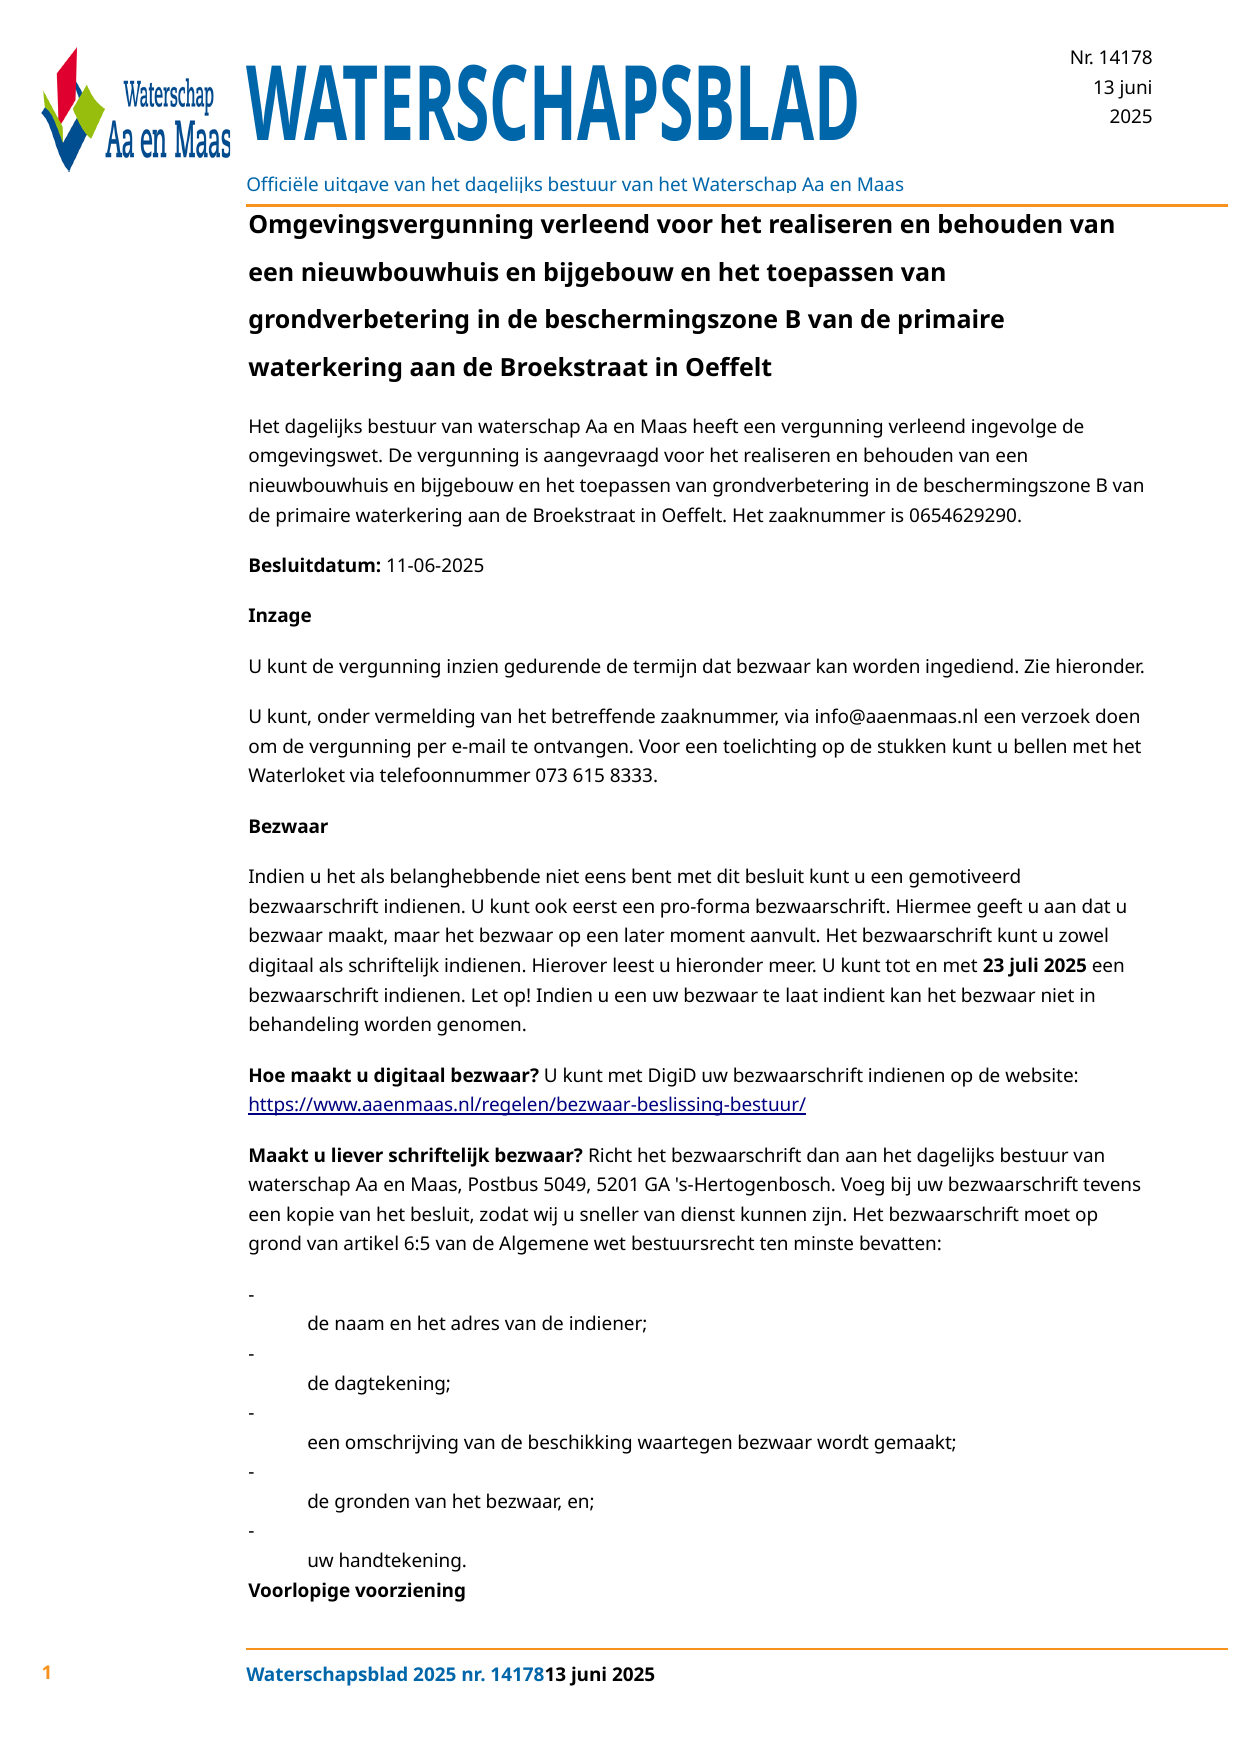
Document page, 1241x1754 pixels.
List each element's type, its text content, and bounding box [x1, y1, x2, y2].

text Indien u het als belanghebbende niet eens bent met dit besluit kunt u een gemotiveerd bezwaarschrift indienen. U kunt ook eerst een pro-forma bezwaarschrift. Hiermee geeft u aan dat u bezwaar maakt, maar het bezwaar op een later moment aanvult. Het bezwaarschrift kunt u zowel digitaal als schriftelijk indienen. Hierover leest u hieronder meer. U kunt tot en met 23 juli 2025 een bezwaarschrift indienen. Let op! Indien u een uw bezwaar te laat indient kan het bezwaar niet in behandeling worden genomen. [248, 863, 1152, 1037]
list de gronden van het bezwaar, en; [248, 1488, 1152, 1514]
text U kunt, onder vermelding van het betreffende zaaknummer, via info@aaenmaas.nl een verzoek doen om de vergunning per e-mail te ontvangen. Voor een toelichting op de stukken kunt u bellen met het Waterloket via telefoonnummer 073 615 8333. [248, 703, 1152, 788]
list de naam en het adres van de indiener; [248, 1311, 1152, 1336]
text Voorlopige voorziening [248, 1577, 1152, 1603]
text Het dagelijks bestuur van waterschap Aa en Maas heeft een vergunning verleend ingevolge de omgevingswet. De vergunning is aangevraagd voor het realiseren en behouden van een nieuwbouwhuis en bijgebouw en het toepassen van grondverbetering in de beschermingszone B van de primaire waterkering aan de Broekstraat in Oeffelt. Het zaaknummer is 0654629290. [248, 413, 1152, 528]
picture [41, 47, 231, 172]
list een omschrijving van de beschikking waartegen bezwaar wordt gemaakt; [248, 1429, 1152, 1455]
text Bezwaar [248, 813, 1152, 839]
list de dagtekening; [248, 1370, 1152, 1396]
text Omgevingsvergunning verleend voor het realiseren en behouden van een nieuwbouwhuis en bijgebouw en het toepassen van grondverbetering in de beschermingszone B van de primaire waterkering aan de Broekstraat in Oeffelt [248, 207, 1152, 384]
text Inzage [248, 603, 1152, 628]
text Maakt u liever schriftelijk bezwaar? Richt het bezwaarschrift dan aan het dagelijks bestuur van waterschap Aa en Maas, Postbus 5049, 5201 GA 's-Hertogenbosch. Voeg bij uw bezwaarschrift tevens een kopie van het besluit, zodat wij u sneller van dienst kunnen zijn. Het bezwaarschrift moet op grond van artikel 6:5 van de Algemene wet bestuursrecht ten minste bevatten: [248, 1142, 1152, 1256]
text Besluitdatum: 11-06-2025 [248, 552, 1152, 578]
text Hoe maakt u digitaal bezwaar? U kunt met DigiD uw bezwaarschrift indienen op de website: https://www.aaenmaas.nl/regelen/bezwaar-beslissing-bestuur/ [248, 1062, 1152, 1117]
text U kunt de vergunning inzien gedurende de termijn dat bezwaar kan worden ingediend. Zie hieronder. [248, 653, 1152, 679]
list uw handtekening. [248, 1547, 1152, 1573]
